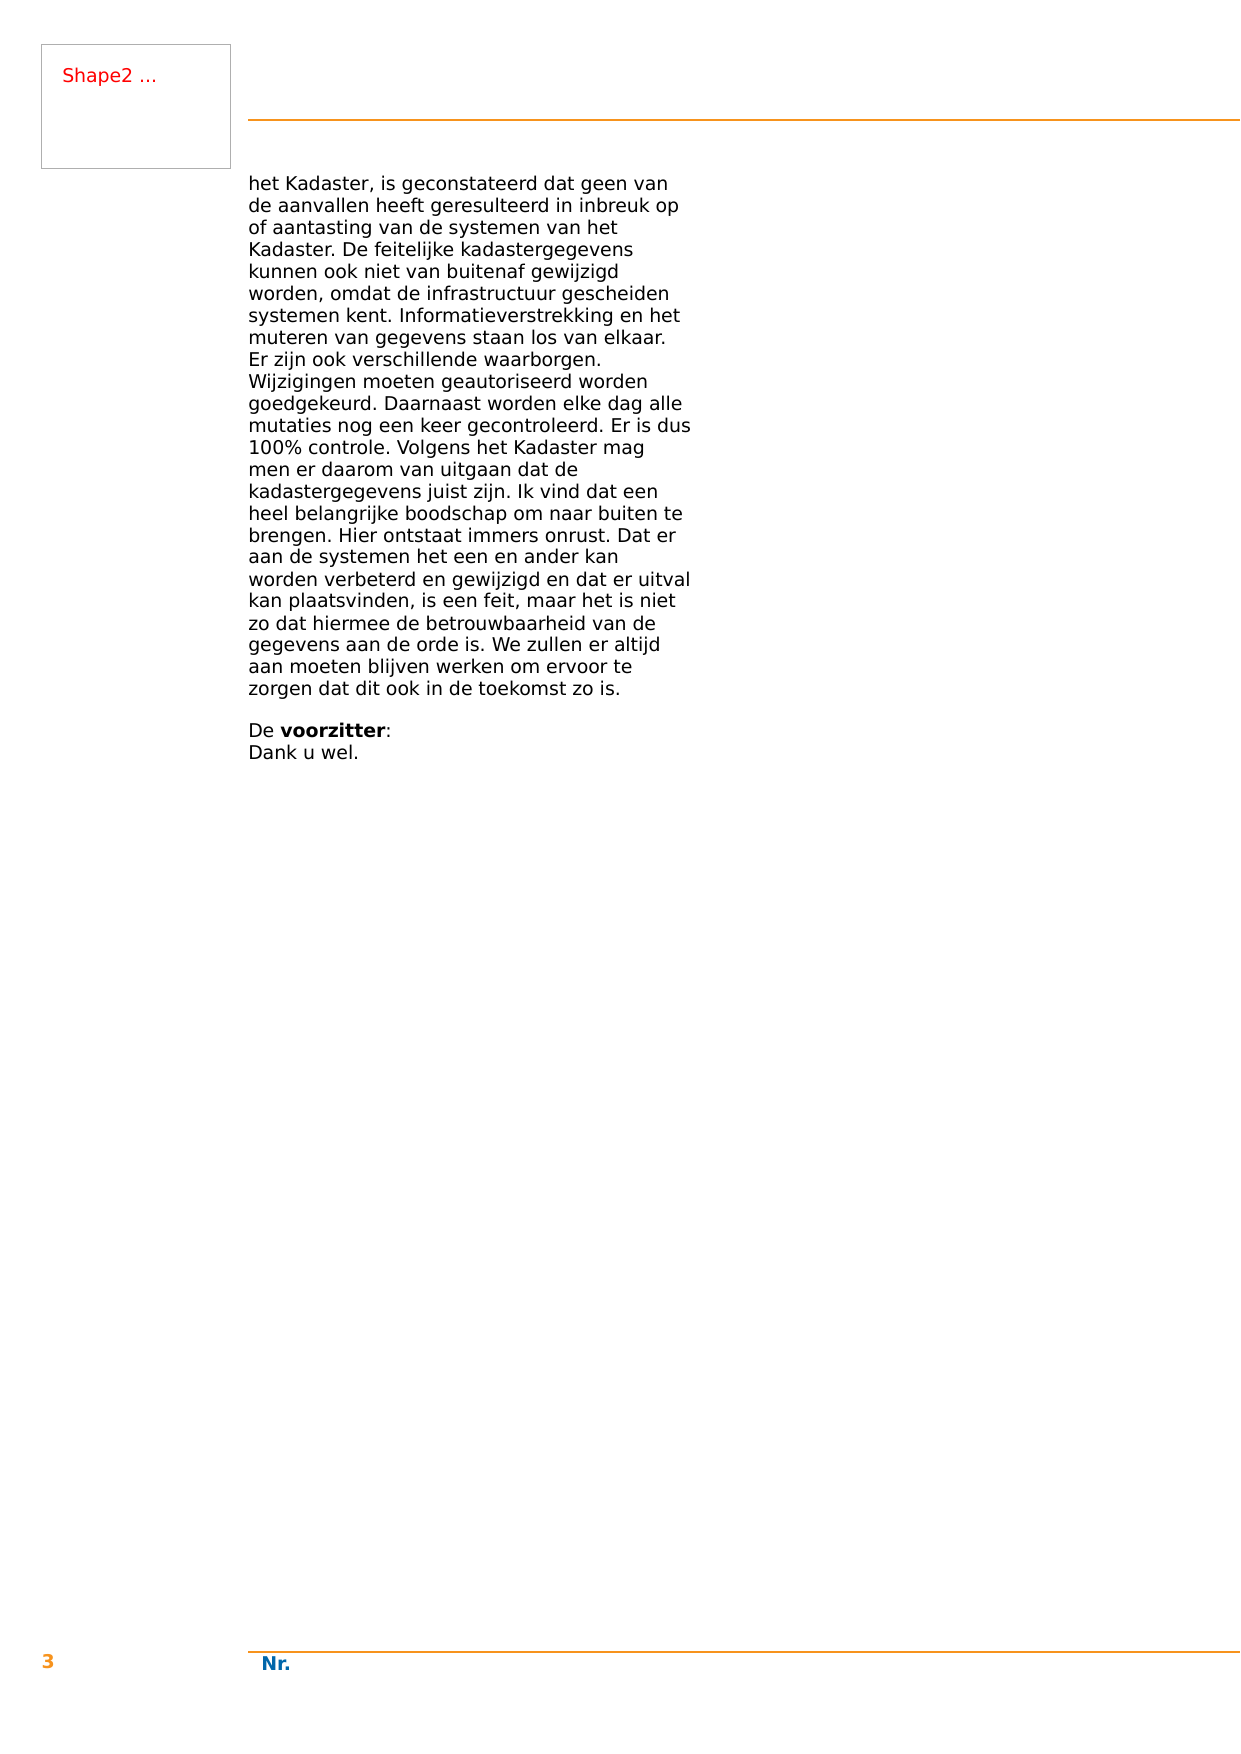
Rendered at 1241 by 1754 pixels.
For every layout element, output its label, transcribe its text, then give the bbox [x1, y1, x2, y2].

text het Kadaster, is geconstateerd dat geen van de aanvallen heeft geresulteerd in inbreuk op of aantasting van de systemen van het Kadaster. De feitelijke kadastergegevens kunnen ook niet van buitenaf gewijzigd worden, omdat de infrastructuur gescheiden systemen kent. Informatieverstrekking en het muteren van gegevens staan los van elkaar. Er zijn ook verschillende waarborgen. Wijzigingen moeten geautoriseerd worden goedgekeurd. Daarnaast worden elke dag alle mutaties nog een keer gecontroleerd. Er is dus 100% controle. Volgens het Kadaster mag men er daarom van uitgaan dat de kadastergegevens juist zijn. Ik vind dat een heel belangrijke boodschap om naar buiten te brengen. Hier ontstaat immers onrust. Dat er aan de systemen het een en ander kan worden verbeterd en gewijzigd en dat er uitval kan plaatsvinden, is een feit, maar het is niet zo dat hiermee de betrouwbaarheid van de gegevens aan de orde is. We zullen er altijd aan moeten blijven werken om ervoor te zorgen dat dit ook in de toekomst zo is. [248, 173, 691, 700]
text Dank u wel. [248, 742, 691, 764]
text De voorzitter: [248, 720, 691, 742]
